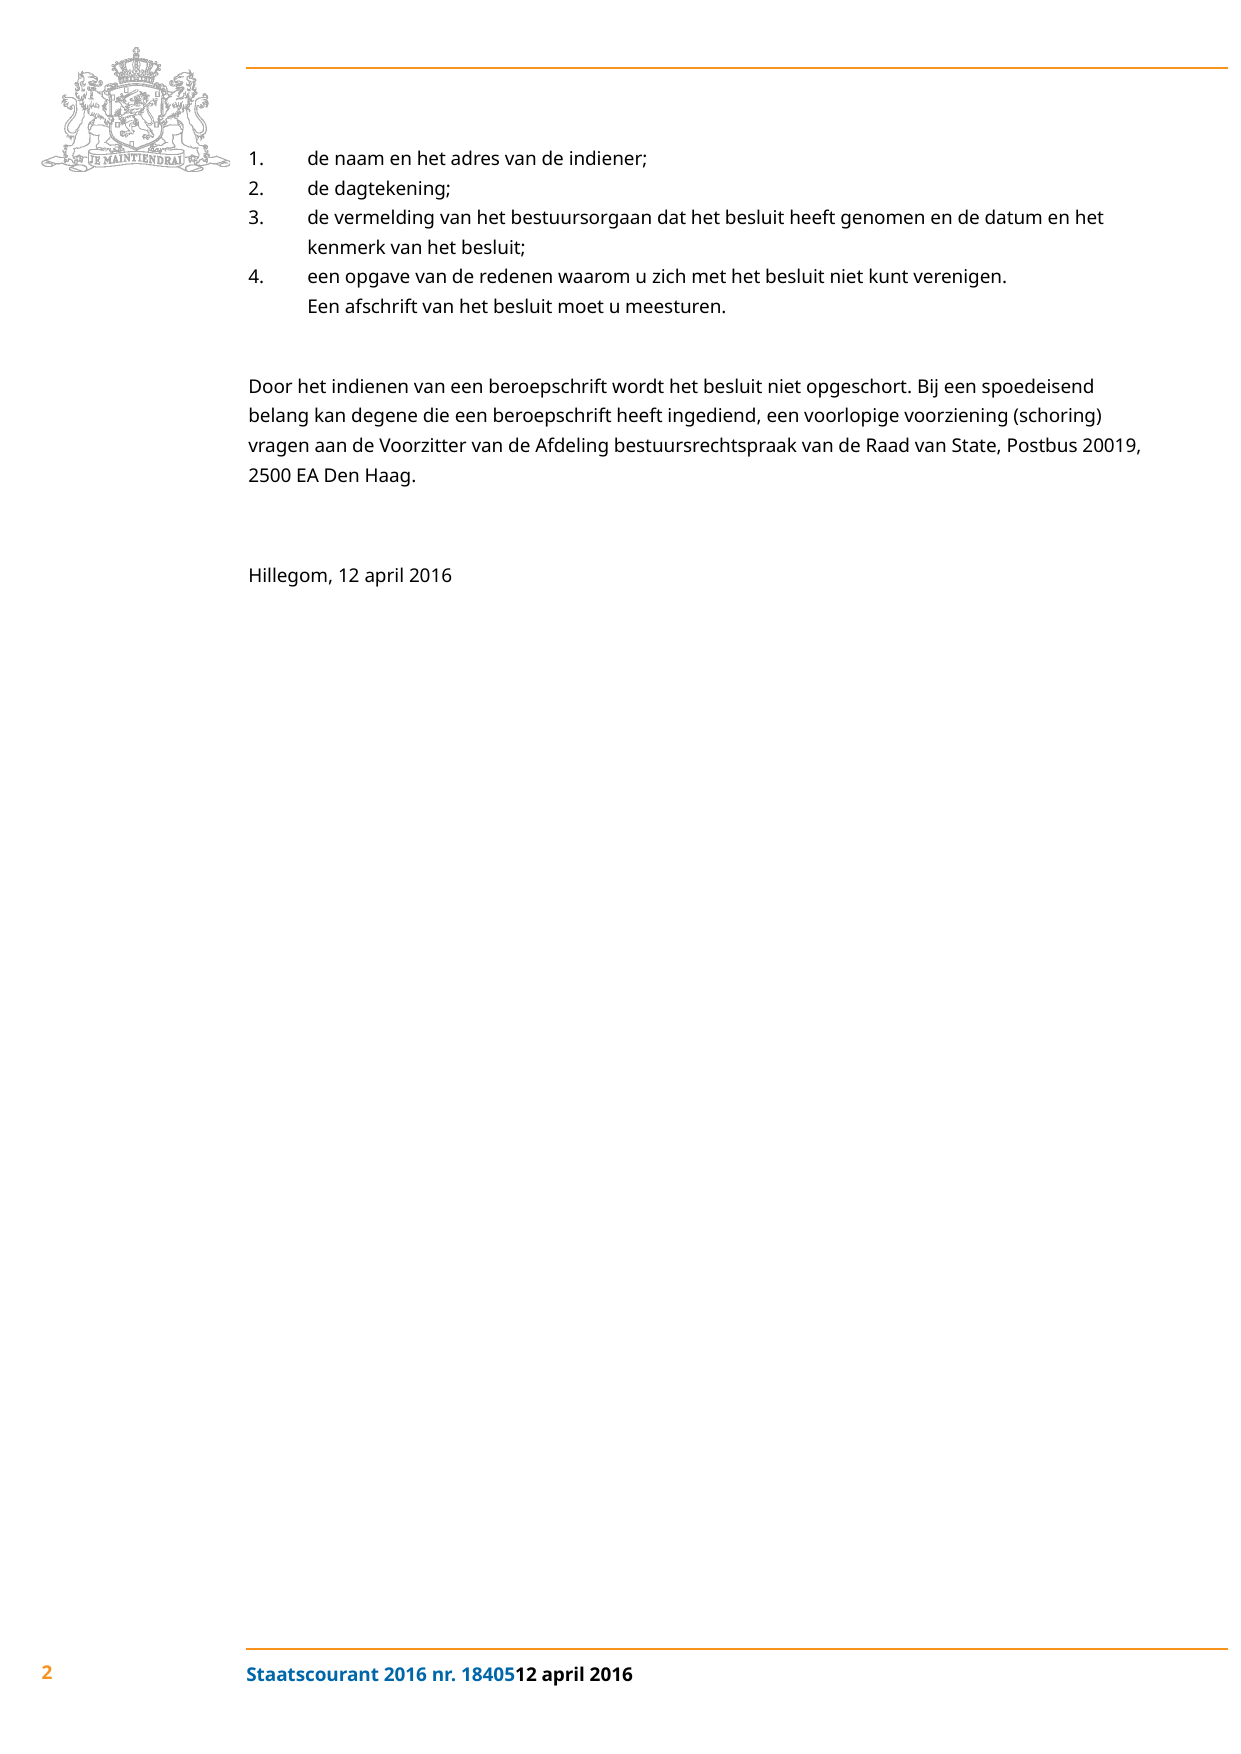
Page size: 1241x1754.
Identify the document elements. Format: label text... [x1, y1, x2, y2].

text Hillegom, 12 april 2016 [248, 563, 1152, 588]
picture [41, 47, 231, 172]
list Een afschrift van het besluit moet u meesturen. [248, 293, 1152, 319]
list de naam en het adres van de indiener; [248, 145, 1152, 171]
list de dagtekening; [248, 175, 1152, 201]
list de vermelding van het bestuursorgaan dat het besluit heeft genomen en de datum en het kenmerk van het besluit; [248, 204, 1152, 260]
text Door het indienen van een beroepschrift wordt het besluit niet opgeschort. Bij een spoedeisend belang kan degene die een beroepschrift heeft ingediend, een voorlopige voorziening (schoring) vragen aan de Voorzitter van de Afdeling bestuursrechtspraak van de Raad van State, Postbus 20019, 2500 EA Den Haag. [248, 373, 1152, 488]
list een opgave van de redenen waarom u zich met het besluit niet kunt verenigen. [248, 263, 1152, 289]
